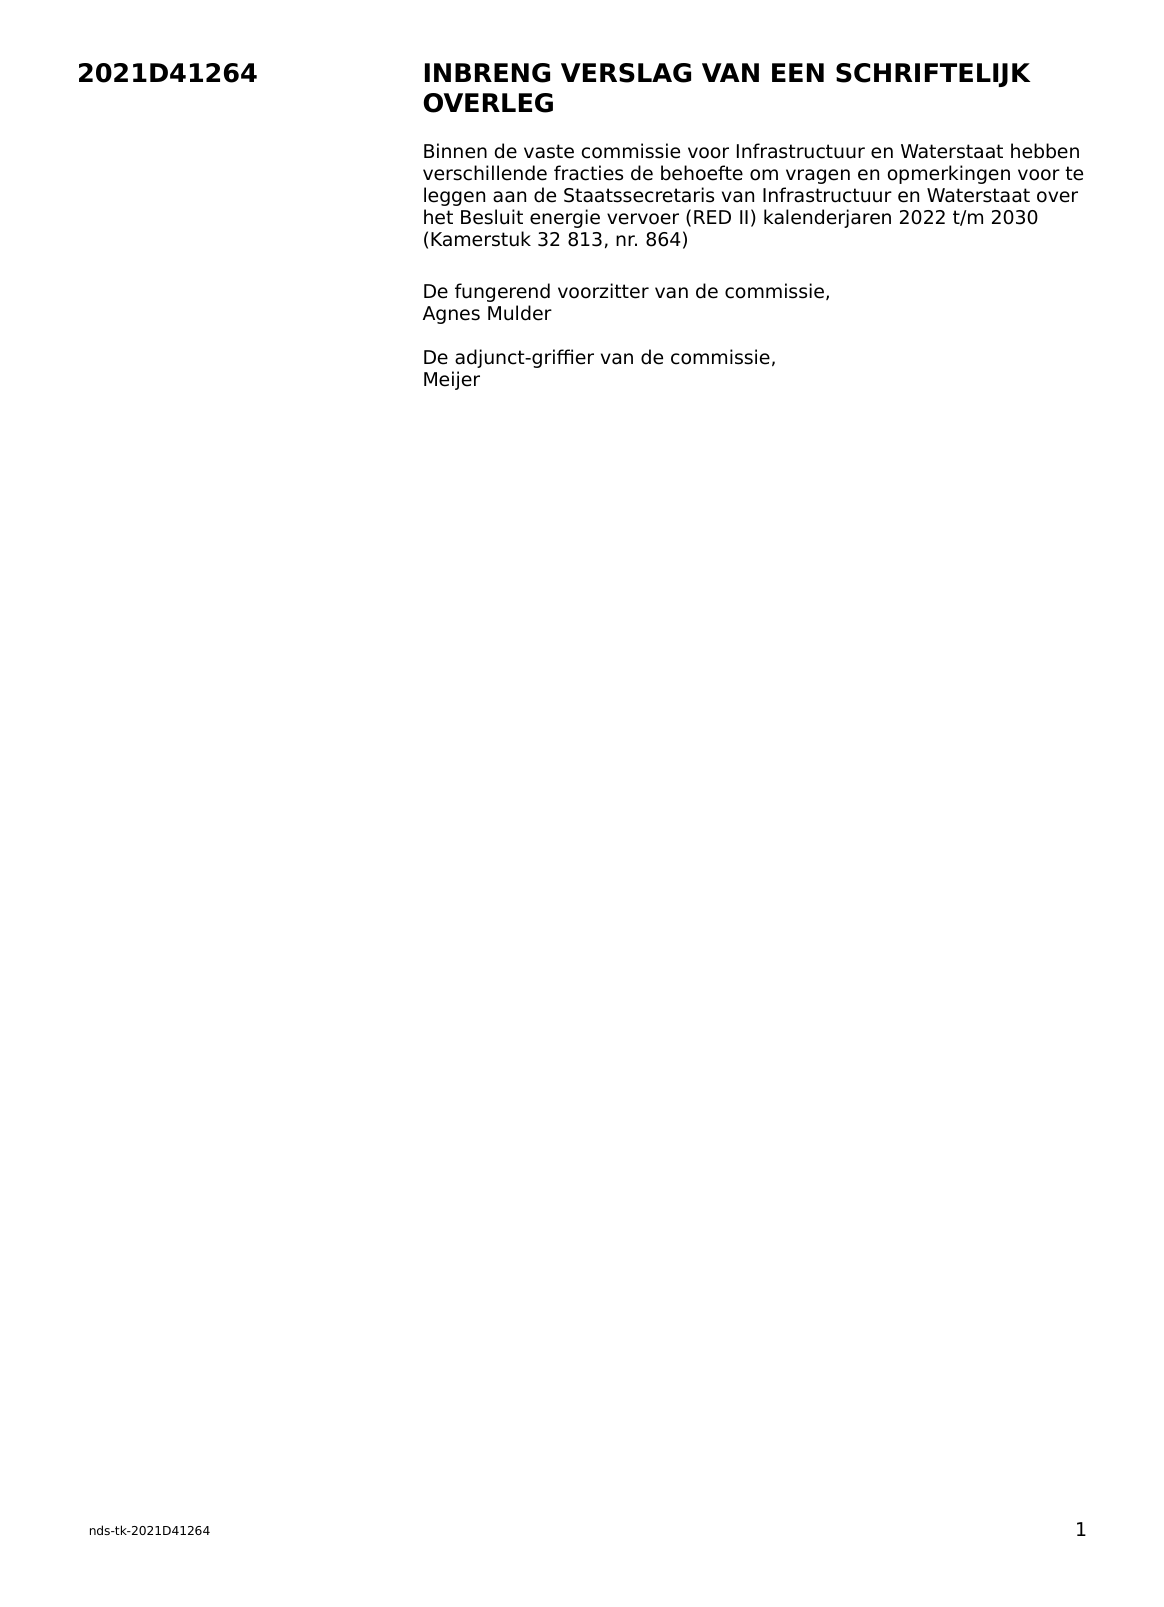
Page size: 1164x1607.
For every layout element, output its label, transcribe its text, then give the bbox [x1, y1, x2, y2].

text De fungerend voorzitter van de commissie, Agnes Mulder [422, 281, 1087, 324]
text nds-tk-2021D41264 [88, 1524, 323, 1538]
text Binnen de vaste commissie voor Infrastructuur en Waterstaat hebben verschillende fracties de behoefte om vragen en opmerkingen voor te leggen aan de Staatssecretaris van Infrastructuur en Waterstaat over het Besluit energie vervoer (RED II) kalenderjaren 2022 t/m 2030 (Kamerstuk 32 813, nr. 864) [422, 141, 1087, 251]
text De adjunct-griffier van de commissie, Meijer [422, 347, 1087, 391]
text 2021D41264 INBRENG VERSLAG VAN EEN SCHRIFTELIJK OVERLEG [77, 59, 1087, 118]
